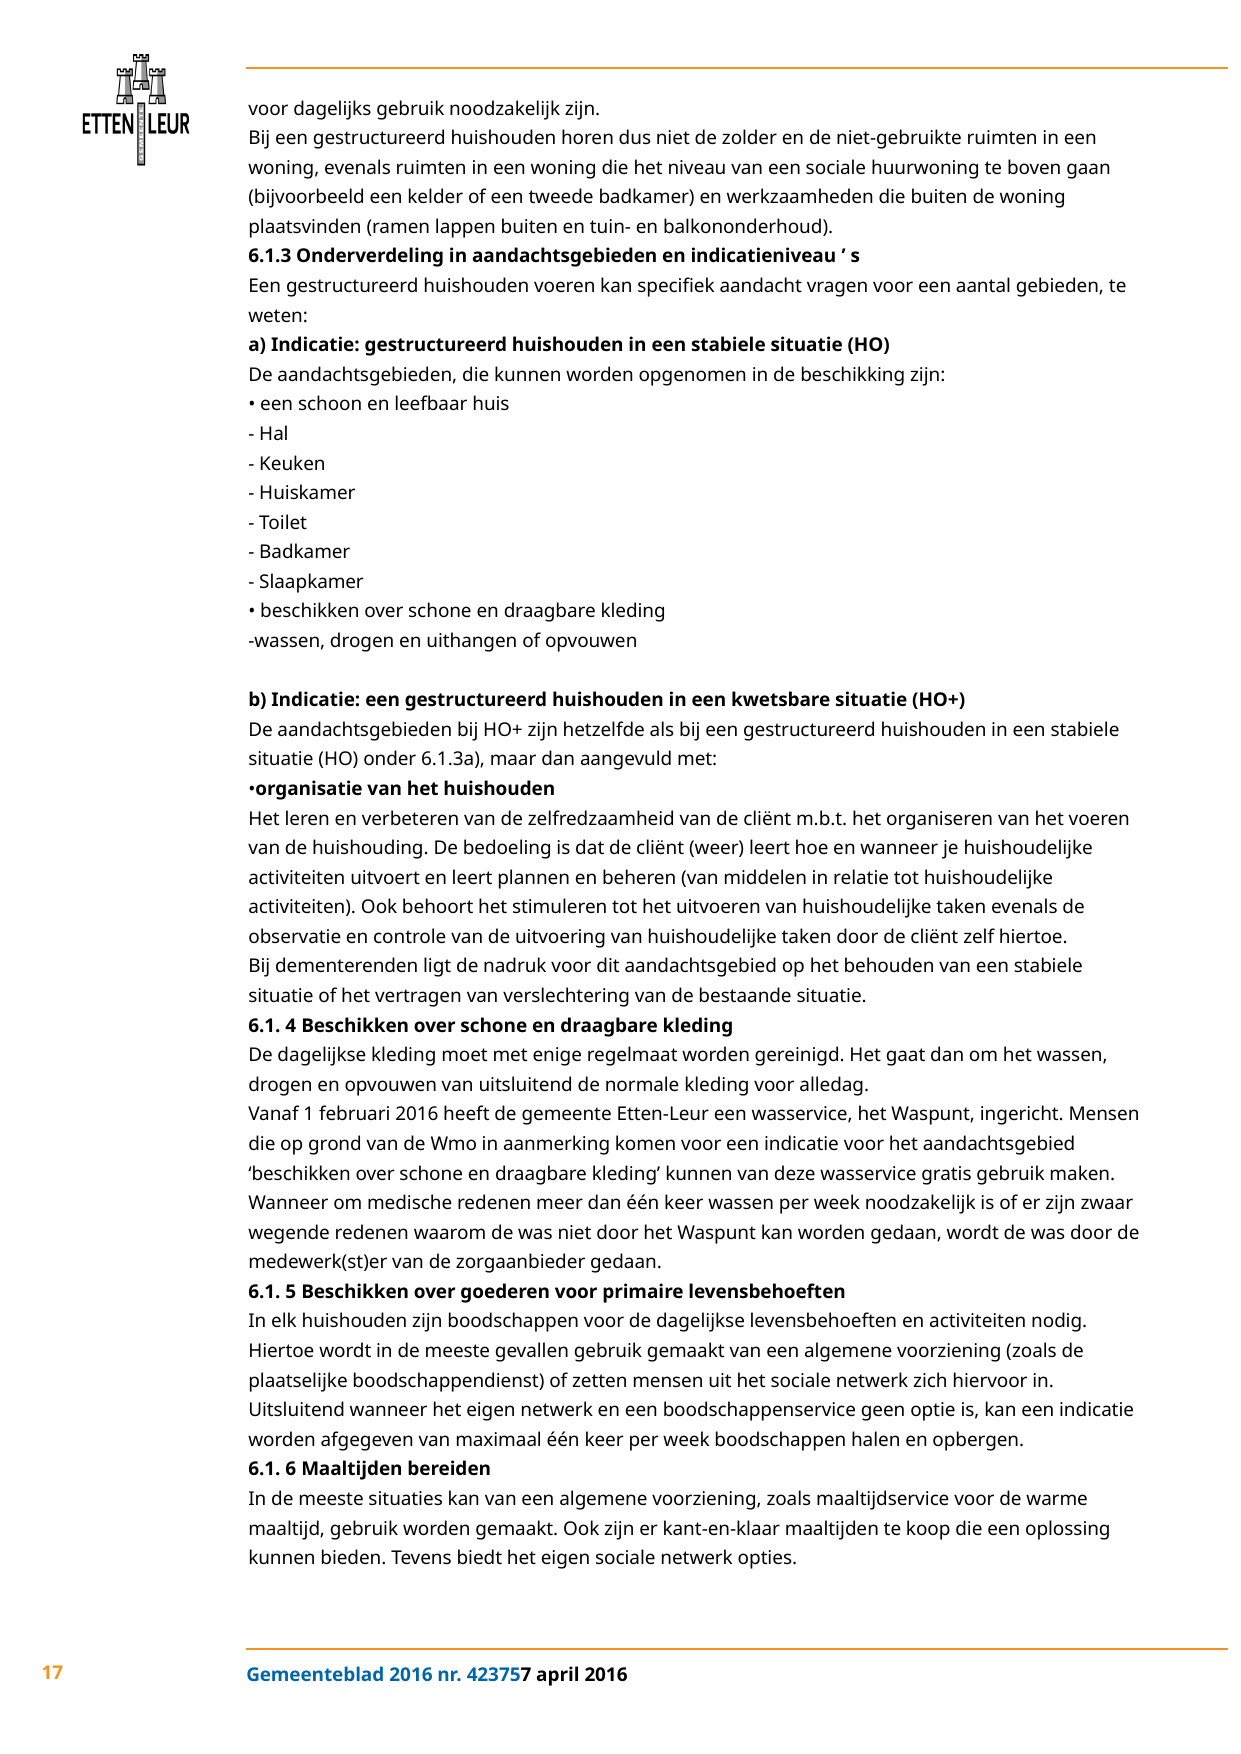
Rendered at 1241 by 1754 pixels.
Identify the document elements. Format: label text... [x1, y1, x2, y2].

text 6.1.3 Onderverdeling in aandachtsgebieden en indicatieniveau ’ s [248, 243, 1152, 268]
text • beschikken over schone en draagbare kleding [248, 598, 1152, 623]
text - Toilet [248, 509, 1152, 535]
text In de meeste situaties kan van een algemene voorziening, zoals maaltijdservice voor de warme maaltijd, gebruik worden gemaakt. Ook zijn er kant-en-klaar maaltijden te koop die een oplossing kunnen bieden. Tevens biedt het eigen sociale netwerk opties. [248, 1485, 1152, 1570]
text 6.1. 5 Beschikken over goederen voor primaire levensbehoeften [248, 1278, 1152, 1304]
text Vanaf 1 februari 2016 heeft de gemeente Etten-Leur een wasservice, het Waspunt, ingericht. Mensen die op grond van de Wmo in aanmerking komen voor een indicatie voor het aandachtsgebied ‘beschikken over schone en draagbare kleding’ kunnen van deze wasservice gratis gebruik maken. [248, 1101, 1152, 1186]
text De aandachtsgebieden, die kunnen worden opgenomen in de beschikking zijn: [248, 361, 1152, 387]
text De dagelijkse kleding moet met enige regelmaat worden gereinigd. Het gaat dan om het wassen, drogen en opvouwen van uitsluitend de normale kleding voor alledag. [248, 1041, 1152, 1097]
text Bij dementerenden ligt de nadruk voor dit aandachtsgebied op het behouden van een stabiele situatie of het vertragen van verslechtering van de bestaande situatie. [248, 953, 1152, 1008]
text - Keuken [248, 450, 1152, 476]
text a) Indicatie: gestructureerd huishouden in een stabiele situatie (HO) [248, 331, 1152, 357]
text •organisatie van het huishouden [248, 775, 1152, 801]
text 6.1. 6 Maaltijden bereiden [248, 1456, 1152, 1481]
text Wanneer om medische redenen meer dan één keer wassen per week noodzakelijk is of er zijn zwaar wegende redenen waarom de was niet door het Waspunt kan worden gedaan, wordt de was door de medewerk(st)er van de zorgaanbieder gedaan. [248, 1189, 1152, 1274]
text • een schoon en leefbaar huis [248, 391, 1152, 416]
text Een gestructureerd huishouden voeren kan specifiek aandacht vragen voor een aantal gebieden, te weten: [248, 272, 1152, 328]
text 6.1. 4 Beschikken over schone en draagbare kleding [248, 1012, 1152, 1038]
text De aandachtsgebieden bij HO+ zijn hetzelfde als bij een gestructureerd huishouden in een stabiele situatie (HO) onder 6.1.3a), maar dan aangevuld met: [248, 716, 1152, 771]
text Bij een gestructureerd huishouden horen dus niet de zolder en de niet-gebruikte ruimten in een woning, evenals ruimten in een woning die het niveau van een sociale huurwoning te boven gaan (bijvoorbeeld een kelder of een tweede badkamer) en werkzaamheden die buiten de woning plaatsvinden (ramen lappen buiten en tuin- en balkononderhoud). [248, 124, 1152, 239]
text - Slaapkamer [248, 568, 1152, 594]
text - Hal [248, 420, 1152, 446]
text voor dagelijks gebruik noodzakelijk zijn. [248, 95, 1152, 121]
text - Badkamer [248, 538, 1152, 564]
text b) Indicatie: een gestructureerd huishouden in een kwetsbare situatie (HO+) [248, 686, 1152, 712]
text Het leren en verbeteren van de zelfredzaamheid van de cliënt m.b.t. het organiseren van het voeren van de huishouding. De bedoeling is dat de cliënt (weer) leert hoe en wanneer je huishoudelijke activiteiten uitvoert en leert plannen en beheren (van middelen in relatie tot huishoudelijke activiteiten). Ook behoort het stimuleren tot het uitvoeren van huishoudelijke taken evenals de observatie en controle van de uitvoering van huishoudelijke taken door de cliënt zelf hiertoe. [248, 805, 1152, 949]
text In elk huishouden zijn boodschappen voor de dagelijkse levensbehoeften en activiteiten nodig. Hiertoe wordt in de meeste gevallen gebruik gemaakt van een algemene voorziening (zoals de plaatselijke boodschappendienst) of zetten mensen uit het sociale netwerk zich hiervoor in. Uitsluitend wanneer het eigen netwerk en een boodschappenservice geen optie is, kan een indicatie worden afgegeven van maximaal één keer per week boodschappen halen en opbergen. [248, 1308, 1152, 1452]
picture [41, 47, 231, 172]
text - Huiskamer [248, 479, 1152, 505]
text -wassen, drogen en uithangen of opvouwen [248, 627, 1152, 653]
